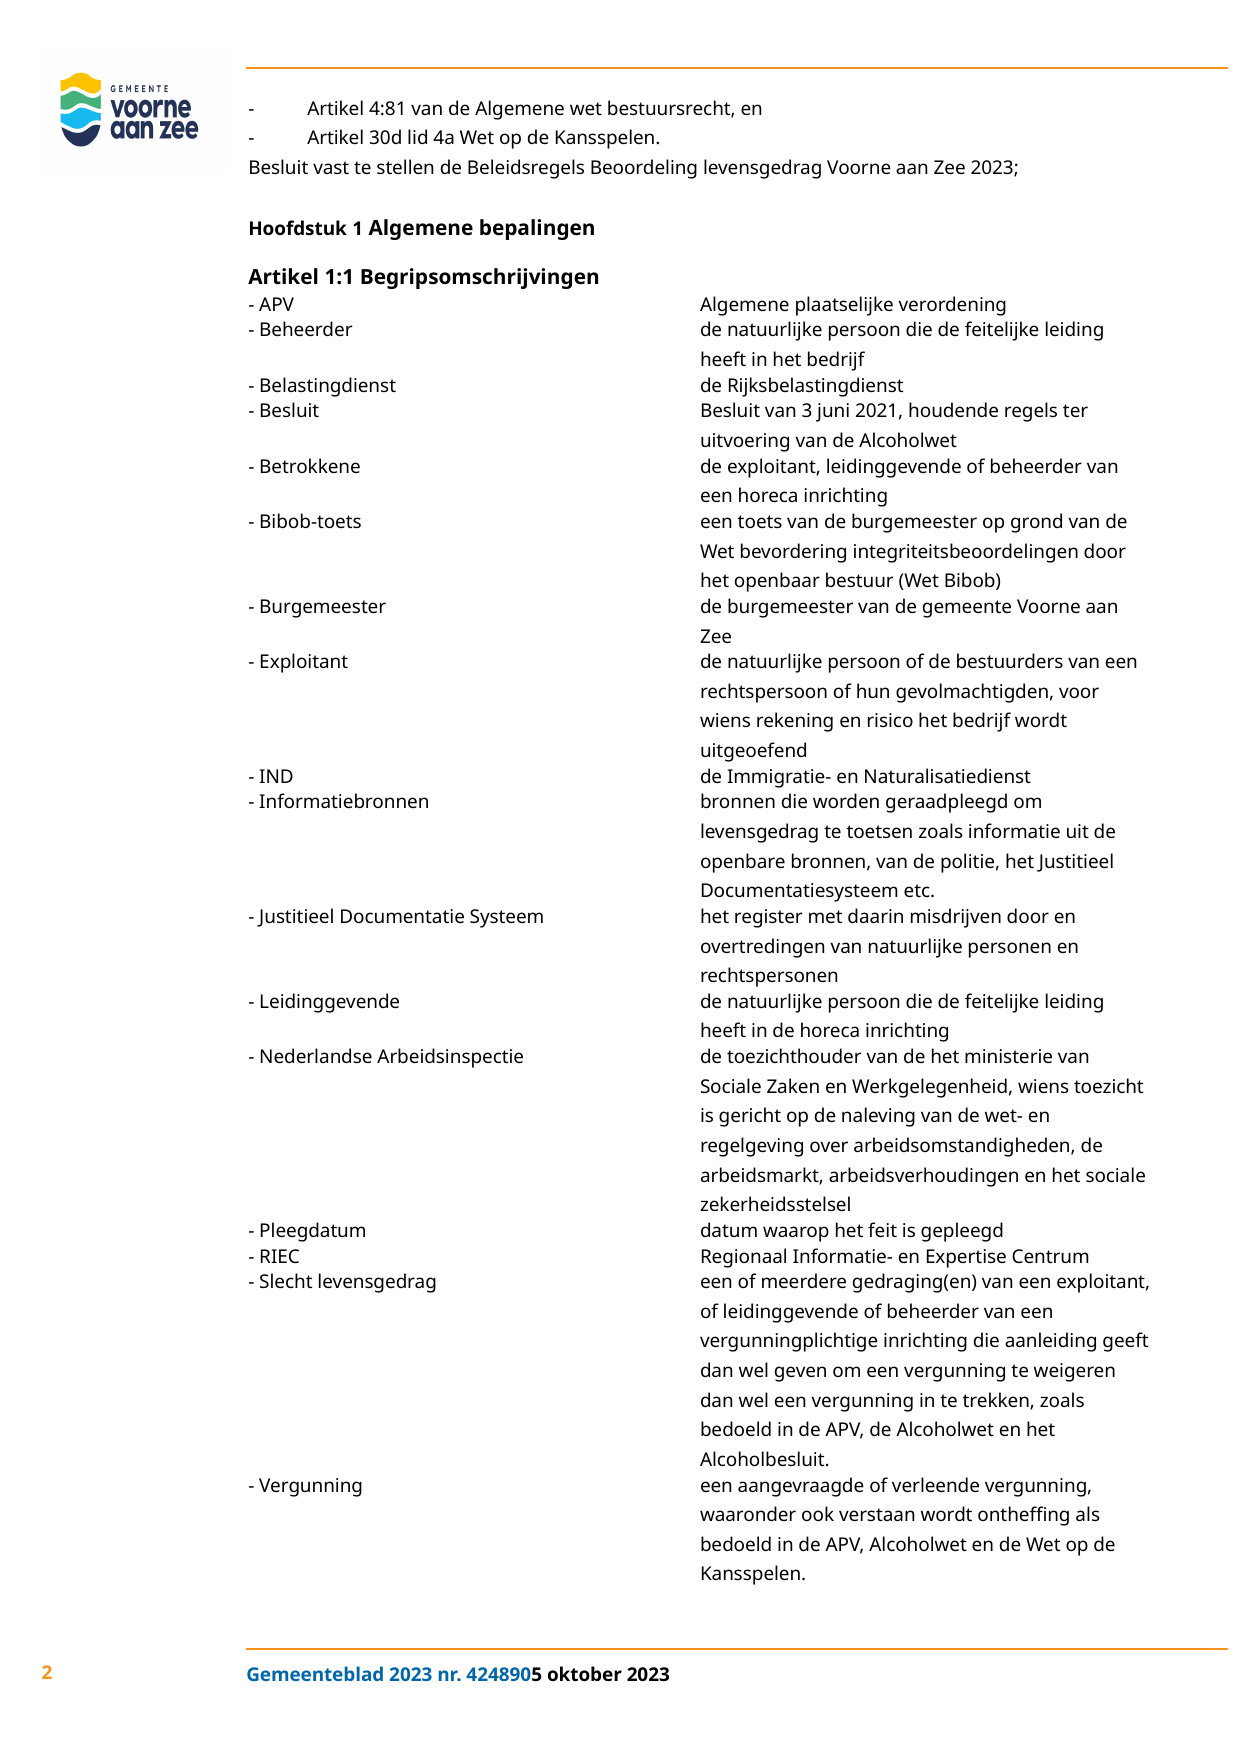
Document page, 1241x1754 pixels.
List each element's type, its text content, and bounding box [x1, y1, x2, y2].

table_header Algemene plaatselijke verordening [700, 291, 1152, 317]
table_cell de Immigratie- en Naturalisatiedienst [700, 763, 1152, 789]
table_cell - Slecht levensgedrag [248, 1269, 700, 1472]
table_cell - Vergunning [248, 1472, 700, 1586]
table_cell - Burgemeester [248, 593, 700, 648]
table_cell een aangevraagde of verleende vergunning, waaronder ook verstaan wordt ontheffing als bedoeld in de APV, Alcoholwet en de Wet op de Kansspelen. [700, 1472, 1152, 1586]
table_cell - Besluit [248, 398, 700, 453]
text Besluit vast te stellen de Beleidsregels Beoordeling levensgedrag Voorne aan Zee 2023; [248, 154, 1152, 180]
table_cell bronnen die worden geraadpleegd om levensgedrag te toetsen zoals informatie uit de openbare bronnen, van de politie, het Justitieel Documentatiesysteem etc. [700, 789, 1152, 903]
table_cell het register met daarin misdrijven door en overtredingen van natuurlijke personen en rechtspersonen [700, 903, 1152, 988]
picture [41, 47, 231, 172]
table_cell - Beheerder [248, 317, 700, 372]
table_cell de burgemeester van de gemeente Voorne aan Zee [700, 593, 1152, 648]
table_cell Besluit van 3 juni 2021, houdende regels ter uitvoering van de Alcoholwet [700, 398, 1152, 453]
table_cell de exploitant, leidinggevende of beheerder van een horeca inrichting [700, 453, 1152, 508]
table_cell - Leidinggevende [248, 988, 700, 1043]
list Artikel 30d lid 4a Wet op de Kansspelen. [248, 124, 1152, 150]
table_cell - IND [248, 763, 700, 789]
table_cell - Pleegdatum [248, 1217, 700, 1243]
text Artikel 1:1 Begripsomschrijvingen [248, 262, 1152, 291]
table_cell datum waarop het feit is gepleegd [700, 1217, 1152, 1243]
table_cell een toets van de burgemeester op grond van de Wet bevordering integriteitsbeoordelingen door het openbaar bestuur (Wet Bibob) [700, 508, 1152, 593]
table_cell - Exploitant [248, 649, 700, 763]
table_cell - Bibob-toets [248, 508, 700, 593]
table_cell - Informatiebronnen [248, 789, 700, 903]
table_cell - Justitieel Documentatie Systeem [248, 903, 700, 988]
table_cell de natuurlijke persoon of de bestuurders van een rechtspersoon of hun gevolmachtigden, voor wiens rekening en risico het bedrijf wordt uitgeoefend [700, 649, 1152, 763]
text Hoofdstuk 1 Algemene bepalingen [248, 213, 1152, 242]
table_header - APV [248, 291, 700, 317]
table_cell de toezichthouder van de het ministerie van Sociale Zaken en Werkgelegenheid, wiens toezicht is gericht op de naleving van de wet- en regelgeving over arbeidsomstandigheden, de arbeidsmarkt, arbeidsverhoudingen en het sociale zekerheidsstelsel [700, 1044, 1152, 1217]
table_cell een of meerdere gedraging(en) van een exploitant, of leidinggevende of beheerder van een vergunningplichtige inrichting die aanleiding geeft dan wel geven om een vergunning te weigeren dan wel een vergunning in te trekken, zoals bedoeld in de APV, de Alcoholwet en het Alcoholbesluit. [700, 1269, 1152, 1472]
table_cell - Belastingdienst [248, 372, 700, 398]
table_cell - Nederlandse Arbeidsinspectie [248, 1044, 700, 1217]
list Artikel 4:81 van de Algemene wet bestuursrecht, en [248, 95, 1152, 121]
table_cell - Betrokkene [248, 453, 700, 508]
table_cell - RIEC [248, 1243, 700, 1268]
table_cell de Rijksbelastingdienst [700, 372, 1152, 398]
table_cell de natuurlijke persoon die de feitelijke leiding heeft in de horeca inrichting [700, 988, 1152, 1043]
table_cell de natuurlijke persoon die de feitelijke leiding heeft in het bedrijf [700, 317, 1152, 372]
table_cell Regionaal Informatie- en Expertise Centrum [700, 1243, 1152, 1268]
